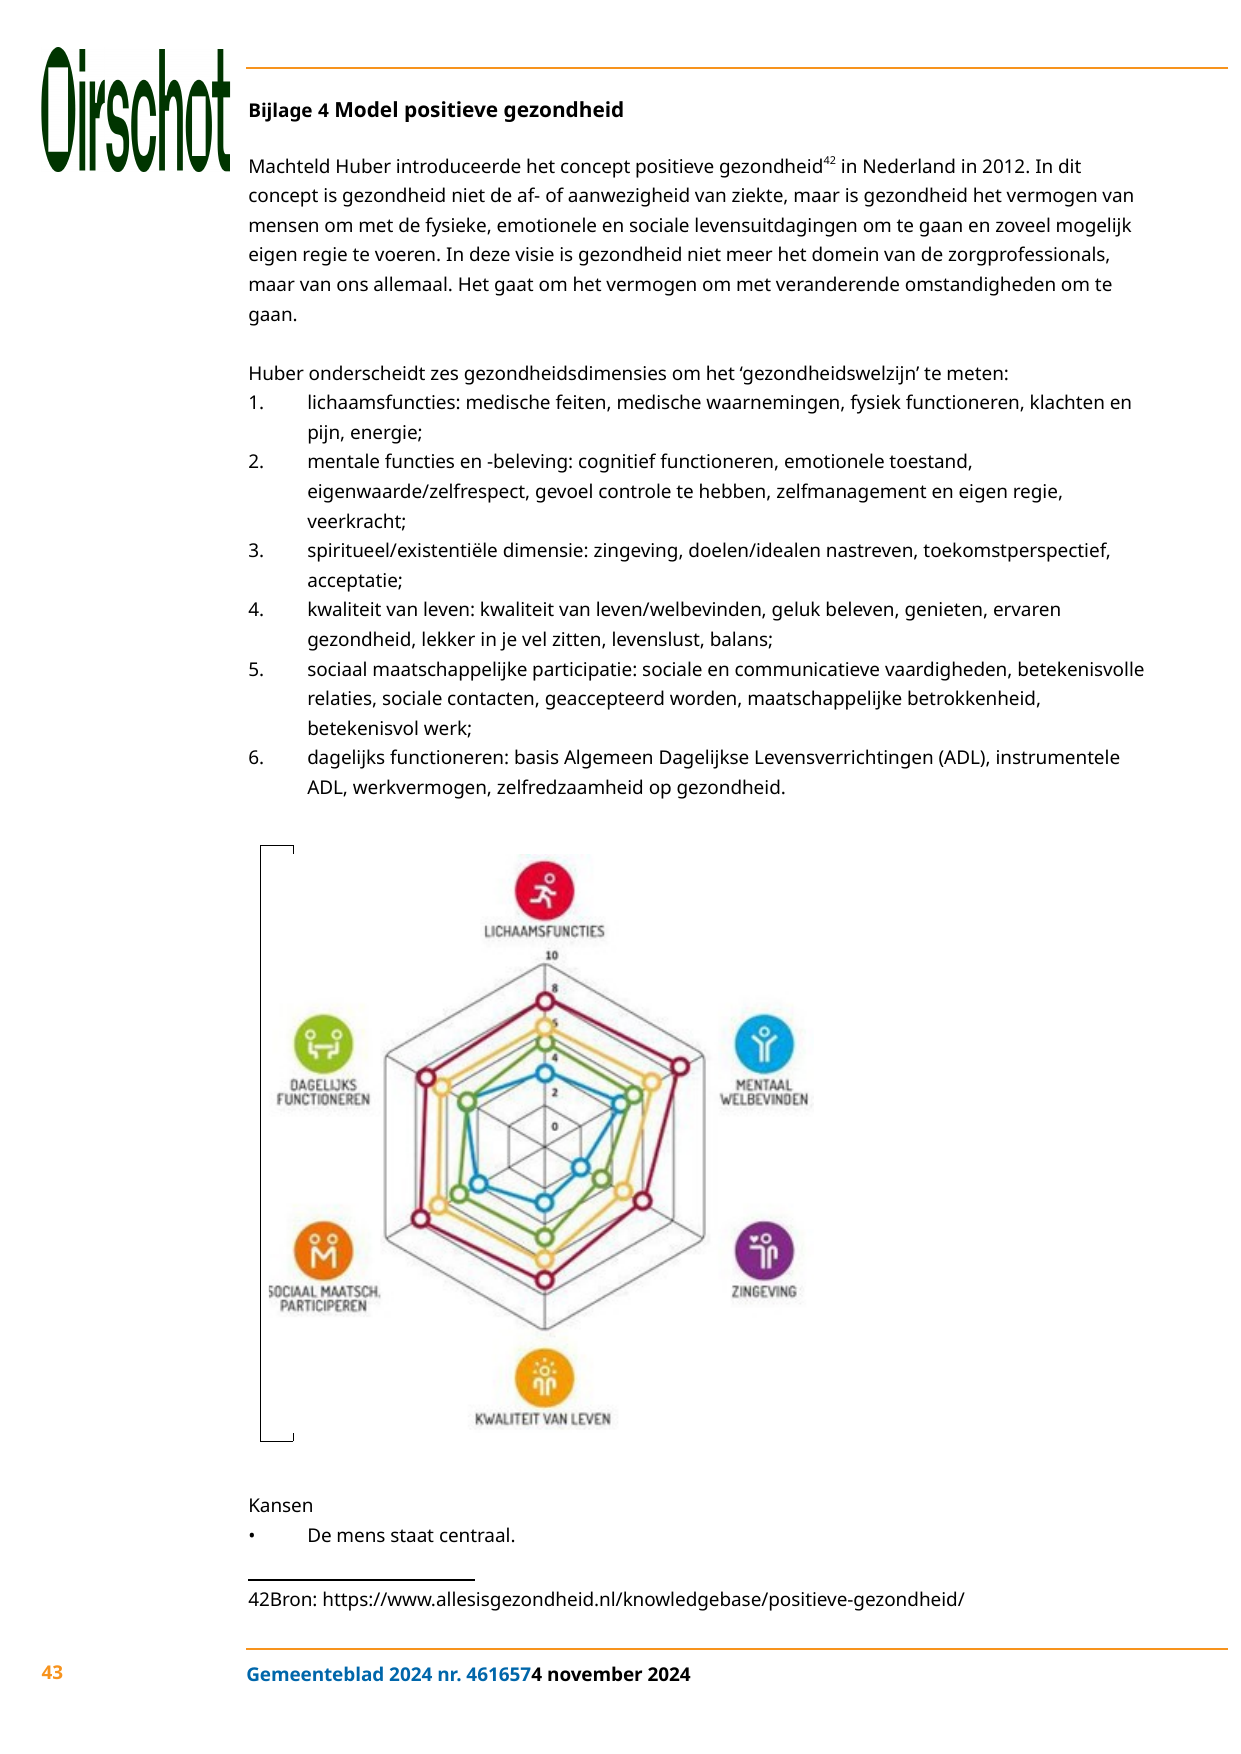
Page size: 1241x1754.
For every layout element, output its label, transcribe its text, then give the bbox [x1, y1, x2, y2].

list sociaal maatschappelijke participatie: sociale en communicatieve vaardigheden, betekenisvolle relaties, sociale contacten, geaccepteerd worden, maatschappelijke betrokkenheid, betekenisvol werk; [248, 656, 1152, 741]
list De mens staat centraal. [248, 1522, 1152, 1547]
picture [268, 854, 814, 1433]
list kwaliteit van leven: kwaliteit van leven/welbevinden, geluk beleven, genieten, ervaren gezondheid, lekker in je vel zitten, levenslust, balans; [248, 597, 1152, 652]
list mentale functies en -beleving: cognitief functioneren, emotionele toestand, eigenwaarde/zelfrespect, gevoel controle te hebben, zelfmanagement en eigen regie, veerkracht; [248, 449, 1152, 534]
list lichaamsfuncties: medische feiten, medische waarnemingen, fysiek functioneren, klachten en pijn, energie; [248, 389, 1152, 445]
text Machteld Huber introduceerde het concept positieve gezondheid in Nederland in 2012. In dit concept is gezondheid niet de af- of aanwezigheid van ziekte, maar is gezondheid het vermogen van mensen om met de fysieke, emotionele en sociale levensuitdagingen om te gaan en zoveel mogelijk eigen regie te voeren. In deze visie is gezondheid niet meer het domein van de zorgprofessionals, maar van ons allemaal. Het gaat om het vermogen om met veranderende omstandigheden om te gaan. [248, 153, 1152, 327]
list dagelijks functioneren: basis Algemeen Dagelijkse Levensverrichtingen (ADL), instrumentele ADL, werkvermogen, zelfredzaamheid op gezondheid. [248, 744, 1152, 800]
picture [41, 47, 231, 172]
text Bron: https://www.allesisgezondheid.nl/knowledgebase/positieve-gezondheid/ [248, 1586, 1152, 1612]
text Bijlage 4 Model positieve gezondheid [248, 95, 1152, 123]
list spiritueel/existentiële dimensie: zingeving, doelen/idealen nastreven, toekomstperspectief, acceptatie; [248, 537, 1152, 593]
text Huber onderscheidt zes gezondheidsdimensies om het ‘gezondheidswelzijn’ te meten: [248, 360, 1152, 386]
text Kansen [248, 1492, 1152, 1518]
